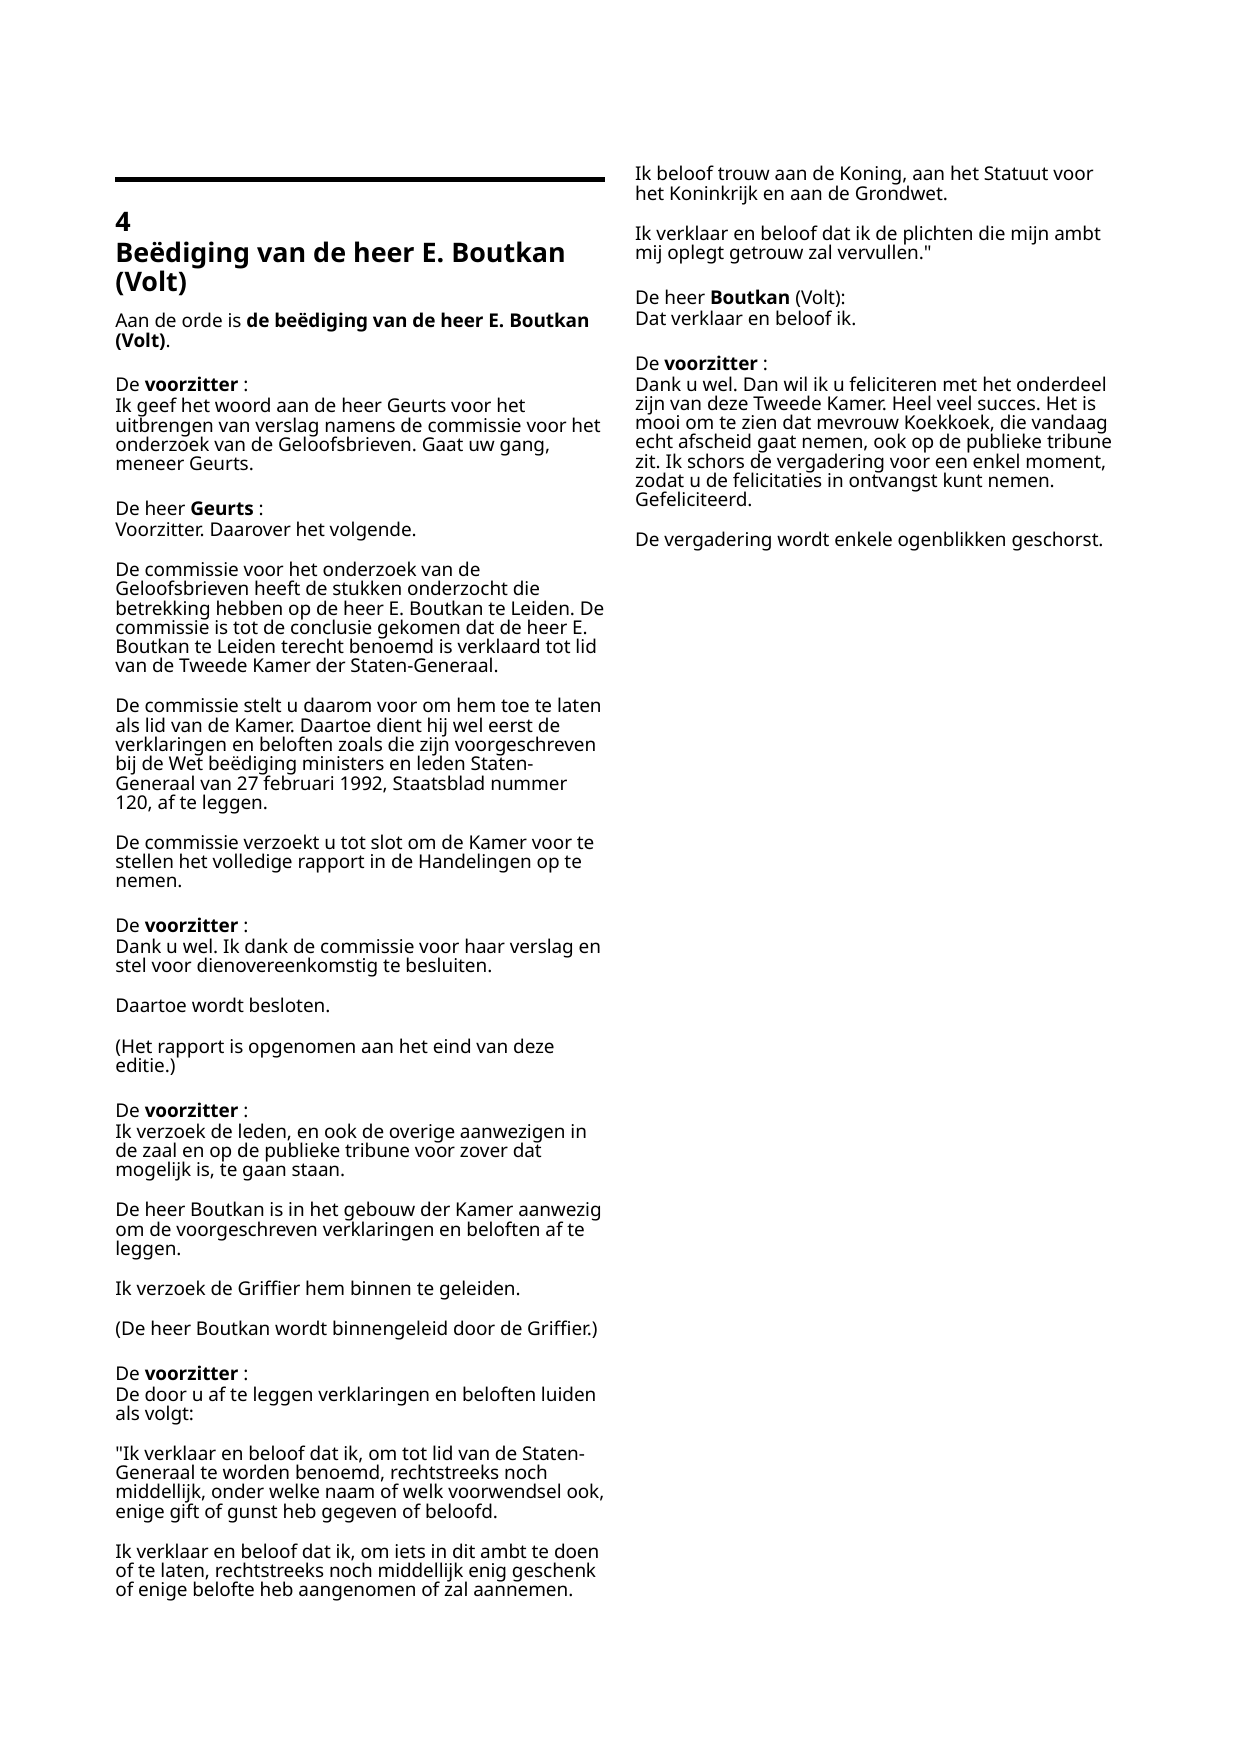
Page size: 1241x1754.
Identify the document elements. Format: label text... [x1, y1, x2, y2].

text De heer Geurts : [115, 495, 605, 521]
text Ik verzoek de leden, en ook de overige aanwezigen in de zaal en op de publieke tribune voor zover dat mogelijk is, te gaan staan. [115, 1123, 605, 1181]
text De heer Boutkan is in het gebouw der Kamer aanwezig om de voorgeschreven verklaringen en beloften af te leggen. [115, 1201, 605, 1259]
text Ik verklaar en beloof dat ik, om iets in dit ambt te doen of te laten, rechtstreeks noch middellijk enig geschenk of enige belofte heb aangenomen of zal aannemen. [115, 1543, 605, 1601]
text Dank u wel. Dan wil ik u feliciteren met het onderdeel zijn van deze Tweede Kamer. Heel veel succes. Het is mooi om te zien dat mevrouw Koekkoek, die vandaag echt afscheid gaat nemen, ook op de publieke tribune zit. Ik schors de vergadering voor een enkel moment, zodat u de felicitaties in ontvangst kunt nemen. Gefeliciteerd. [635, 376, 1125, 510]
text Dat verklaar en beloof ik. [635, 310, 1125, 329]
text De vergadering wordt enkele ogenblikken geschorst. [635, 531, 1125, 551]
text Beëdiging van de heer E. Boutkan (Volt) [115, 239, 605, 312]
text (De heer Boutkan wordt binnengeleid door de Griffier.) [115, 1320, 605, 1339]
text De voorzitter : [115, 1097, 605, 1123]
text De heer Boutkan (Volt): [635, 284, 1125, 310]
text De voorzitter : [115, 372, 605, 397]
text Dank u wel. Ik dank de commissie voor haar verslag en stel voor dienovereenkomstig te besluiten. [115, 938, 605, 977]
text De voorzitter : [115, 1360, 605, 1386]
text (Het rapport is opgenomen aan het eind van deze editie.) [115, 1038, 605, 1076]
text De voorzitter : [115, 912, 605, 938]
text Aan de orde is de beëdiging van de heer E. Boutkan (Volt). [115, 312, 605, 351]
text Ik verklaar en beloof dat ik de plichten die mijn ambt mij oplegt getrouw zal vervullen." [635, 224, 1125, 263]
text "Ik verklaar en beloof dat ik, om tot lid van de Staten-Generaal te worden benoemd, rechtstreeks noch middellijk, onder welke naam of welk voorwendsel ook, enige gift of gunst heb gegeven of beloofd. [115, 1445, 605, 1522]
text De commissie verzoekt u tot slot om de Kamer voor te stellen het volledige rapport in de Handelingen op te nemen. [115, 834, 605, 892]
text Ik verzoek de Griffier hem binnen te geleiden. [115, 1280, 605, 1299]
text 4 [115, 203, 605, 239]
text De voorzitter : [635, 350, 1125, 376]
text De door u af te leggen verklaringen en beloften luiden als volgt: [115, 1386, 605, 1424]
text De commissie stelt u daarom voor om hem toe te laten als lid van de Kamer. Daartoe dient hij wel eerst de verklaringen en beloften zoals die zijn voorgeschreven bij de Wet beëdiging ministers en leden Staten-Generaal van 27 februari 1992, Staatsblad nummer 120, af te leggen. [115, 697, 605, 813]
text Daartoe wordt besloten. [115, 997, 605, 1017]
text De commissie voor het onderzoek van de Geloofsbrieven heeft de stukken onderzocht die betrekking hebben op de heer E. Boutkan te Leiden. De commissie is tot de conclusie gekomen dat de heer E. Boutkan te Leiden terecht benoemd is verklaard tot lid van de Tweede Kamer der Staten-Generaal. [115, 561, 605, 677]
text Ik beloof trouw aan de Koning, aan het Statuut voor het Koninkrijk en aan de Grondwet. [635, 165, 1125, 204]
text Ik geef het woord aan de heer Geurts voor het uitbrengen van verslag namens de commissie voor het onderzoek van de Geloofsbrieven. Gaat uw gang, meneer Geurts. [115, 397, 605, 474]
text Voorzitter. Daarover het volgende. [115, 521, 605, 540]
